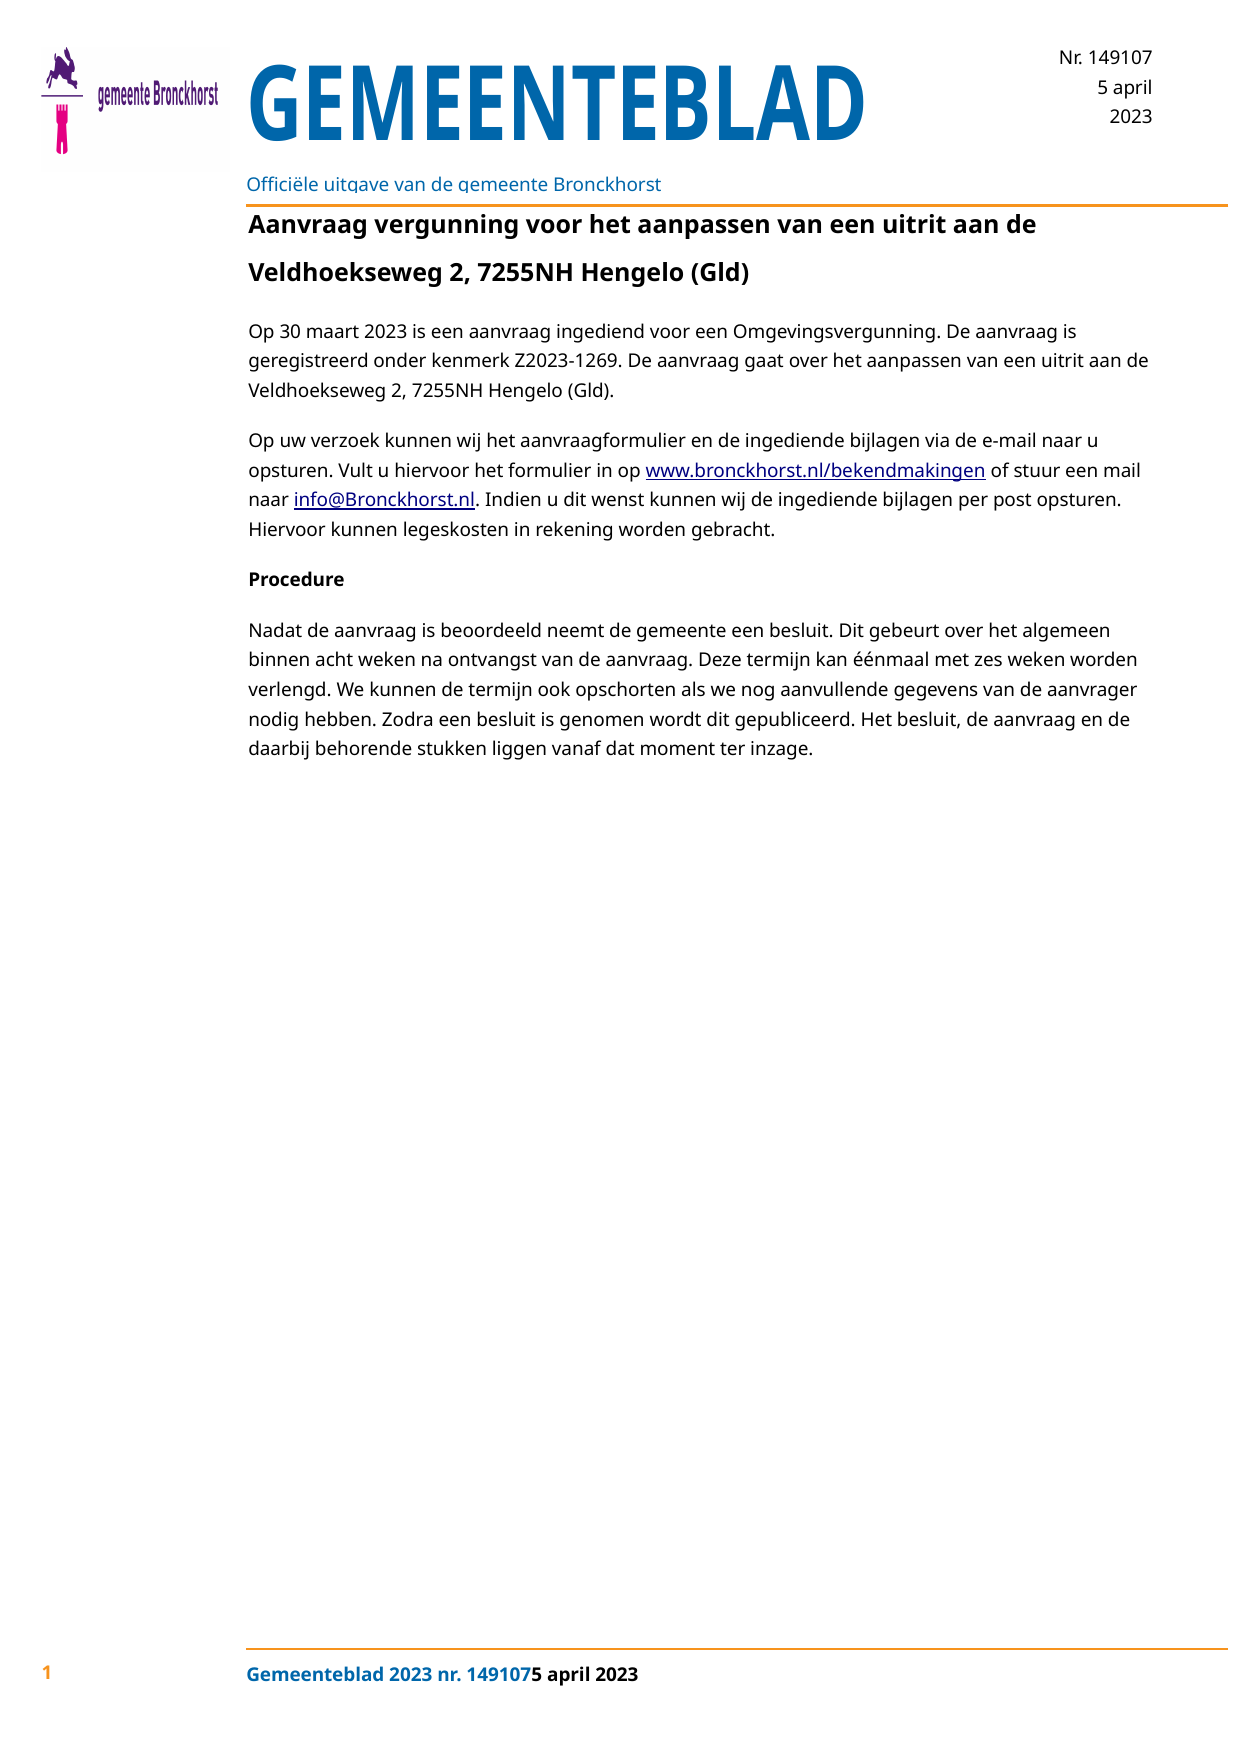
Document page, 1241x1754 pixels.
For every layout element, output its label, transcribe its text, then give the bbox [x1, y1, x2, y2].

text Op uw verzoek kunnen wij het aanvraagformulier en de ingediende bijlagen via de e-mail naar u opsturen. Vult u hiervoor het formulier in op www.bronckhorst.nl/bekendmakingen of stuur een mail naar info@Bronckhorst.nl. Indien u dit wenst kunnen wij de ingediende bijlagen per post opsturen. Hiervoor kunnen legeskosten in rekening worden gebracht. [248, 427, 1152, 542]
picture [41, 47, 231, 172]
text Nadat de aanvraag is beoordeeld neemt de gemeente een besluit. Dit gebeurt over het algemeen binnen acht weken na ontvangst van de aanvraag. Deze termijn kan éénmaal met zes weken worden verlengd. We kunnen de termijn ook opschorten als we nog aanvullende gegevens van de aanvrager nodig hebben. Zodra een besluit is genomen wordt dit gepubliceerd. Het besluit, de aanvraag en de daarbij behorende stukken liggen vanaf dat moment ter inzage. [248, 617, 1152, 761]
text Op 30 maart 2023 is een aanvraag ingediend voor een Omgevingsvergunning. De aanvraag is geregistreerd onder kenmerk Z2023-1269. De aanvraag gaat over het aanpassen van een uitrit aan de Veldhoekseweg 2, 7255NH Hengelo (Gld). [248, 318, 1152, 403]
text Procedure [248, 567, 1152, 592]
text Aanvraag vergunning voor het aanpassen van een uitrit aan de Veldhoekseweg 2, 7255NH Hengelo (Gld) [248, 207, 1152, 288]
